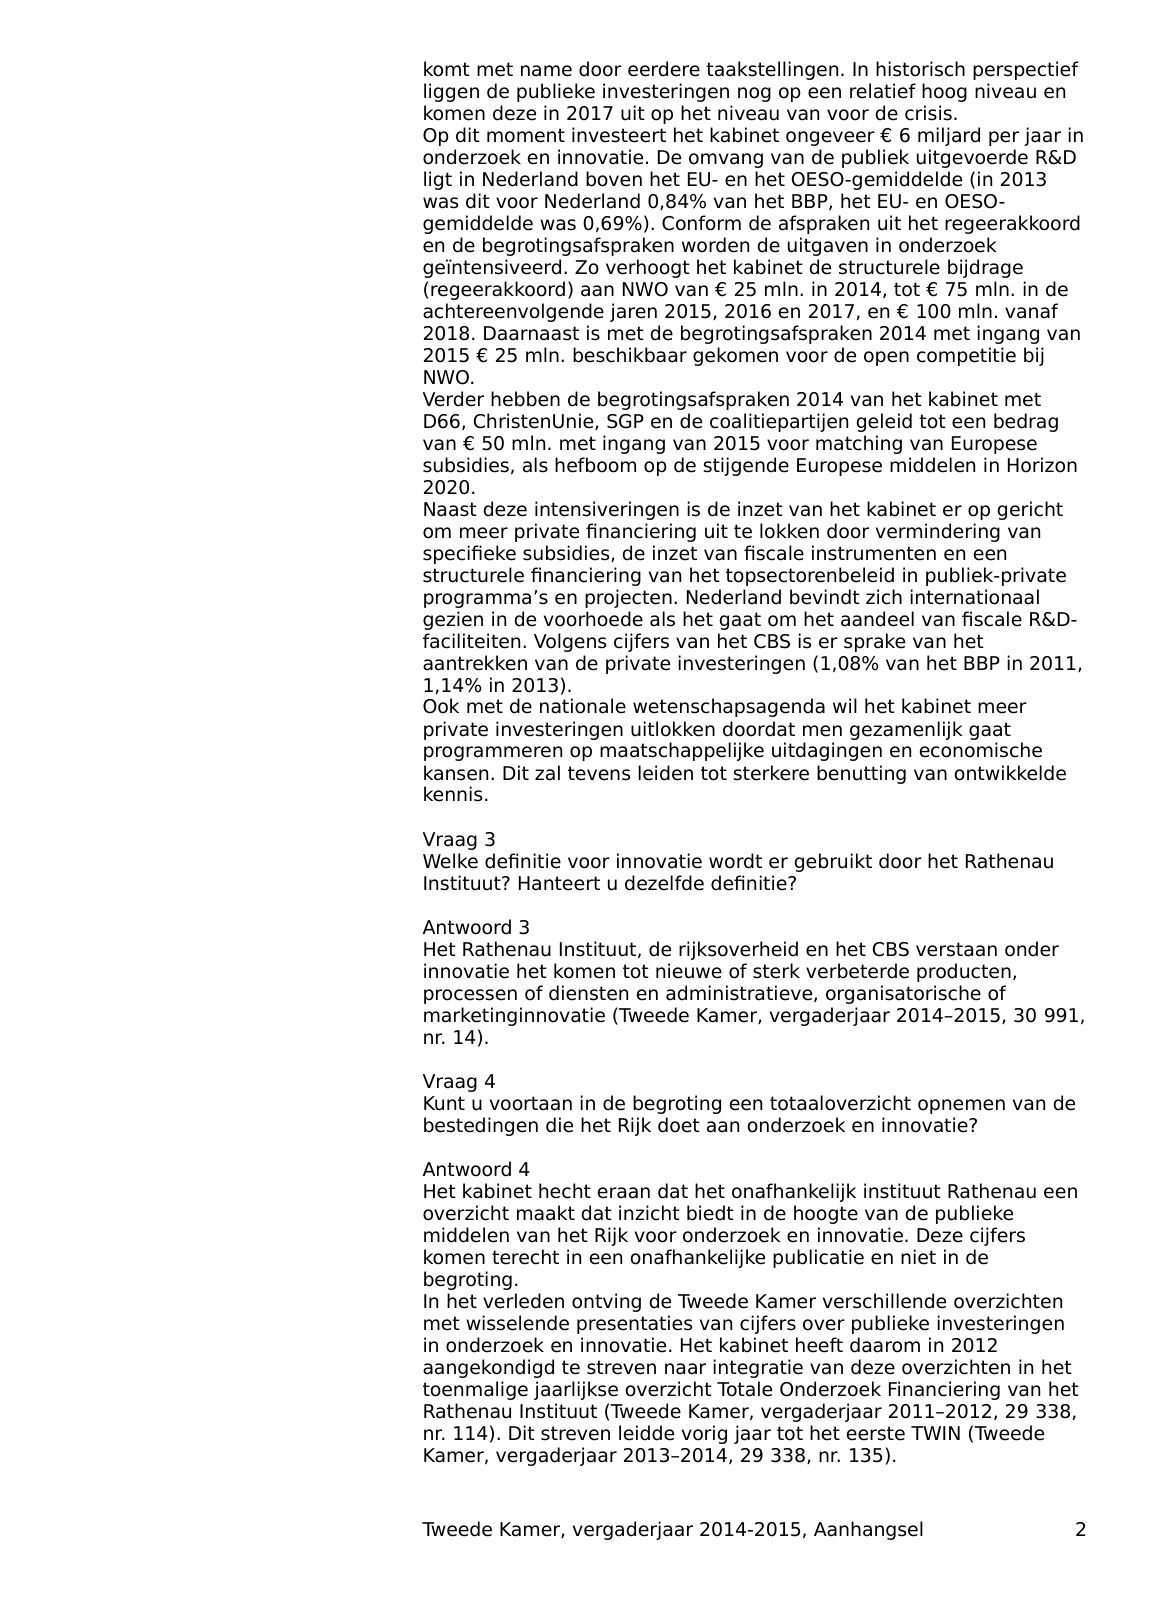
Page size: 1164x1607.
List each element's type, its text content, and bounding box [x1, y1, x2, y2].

text Vraag 4 [422, 1071, 1087, 1093]
text Antwoord 4 [422, 1159, 1087, 1181]
text Ook met de nationale wetenschapsagenda wil het kabinet meer private investeringen uitlokken doordat men gezamenlijk gaat programmeren op maatschappelijke uitdagingen en economische kansen. Dit zal tevens leiden tot sterkere benutting van ontwikkelde kennis. [422, 696, 1087, 806]
text Verder hebben de begrotingsafspraken 2014 van het kabinet met D66, ChristenUnie, SGP en de coalitiepartijen geleid tot een bedrag van € 50 mln. met ingang van 2015 voor matching van Europese subsidies, als hefboom op de stijgende Europese middelen in Horizon 2020. [422, 389, 1087, 499]
text Kunt u voortaan in de begroting een totaaloverzicht opnemen van de bestedingen die het Rijk doet aan onderzoek en innovatie? [422, 1093, 1087, 1137]
text Antwoord 3 [422, 917, 1087, 939]
text Het kabinet hecht eraan dat het onafhankelijk instituut Rathenau een overzicht maakt dat inzicht biedt in de hoogte van de publieke middelen van het Rijk voor onderzoek en innovatie. Deze cijfers komen terecht in een onafhankelijke publicatie en niet in de begroting. [422, 1181, 1087, 1291]
text Welke definitie voor innovatie wordt er gebruikt door het Rathenau Instituut? Hanteert u dezelfde definitie? [422, 851, 1087, 894]
text In het verleden ontving de Tweede Kamer verschillende overzichten met wisselende presentaties van cijfers over publieke investeringen in onderzoek en innovatie. Het kabinet heeft daarom in 2012 aangekondigd te streven naar integratie van deze overzichten in het toenmalige jaarlijkse overzicht Totale Onderzoek Financiering van het Rathenau Instituut (Tweede Kamer, vergaderjaar 2011–2012, 29 338, nr. 114). Dit streven leidde vorig jaar tot het eerste TWIN (Tweede Kamer, vergaderjaar 2013–2014, 29 338, nr. 135). [422, 1291, 1087, 1467]
text Het Rathenau Instituut, de rijksoverheid en het CBS verstaan onder innovatie het komen tot nieuwe of sterk verbeterde producten, processen of diensten en administratieve, organisatorische of marketinginnovatie (Tweede Kamer, vergaderjaar 2014–2015, 30 991, nr. 14). [422, 939, 1087, 1048]
text komt met name door eerdere taakstellingen. In historisch perspectief liggen de publieke investeringen nog op een relatief hoog niveau en komen deze in 2017 uit op het niveau van voor de crisis. [422, 59, 1087, 125]
text Op dit moment investeert het kabinet ongeveer € 6 miljard per jaar in onderzoek en innovatie. De omvang van de publiek uitgevoerde R&D ligt in Nederland boven het EU- en het OESO-gemiddelde (in 2013 was dit voor Nederland 0,84% van het BBP, het EU- en OESO-gemiddelde was 0,69%). Conform de afspraken uit het regeerakkoord en de begrotingsafspraken worden de uitgaven in onderzoek geïntensiveerd. Zo verhoogt het kabinet de structurele bijdrage (regeerakkoord) aan NWO van € 25 mln. in 2014, tot € 75 mln. in de achtereenvolgende jaren 2015, 2016 en 2017, en € 100 mln. vanaf 2018. Daarnaast is met de begrotingsafspraken 2014 met ingang van 2015 € 25 mln. beschikbaar gekomen voor de open competitie bij NWO. [422, 125, 1087, 389]
text Naast deze intensiveringen is de inzet van het kabinet er op gericht om meer private financiering uit te lokken door vermindering van specifieke subsidies, de inzet van fiscale instrumenten en een structurele financiering van het topsectorenbeleid in publiek-private programma’s en projecten. Nederland bevindt zich internationaal gezien in de voorhoede als het gaat om het aandeel van fiscale R&D-faciliteiten. Volgens cijfers van het CBS is er sprake van het aantrekken van de private investeringen (1,08% van het BBP in 2011, 1,14% in 2013). [422, 499, 1087, 696]
text Vraag 3 [422, 828, 1087, 851]
